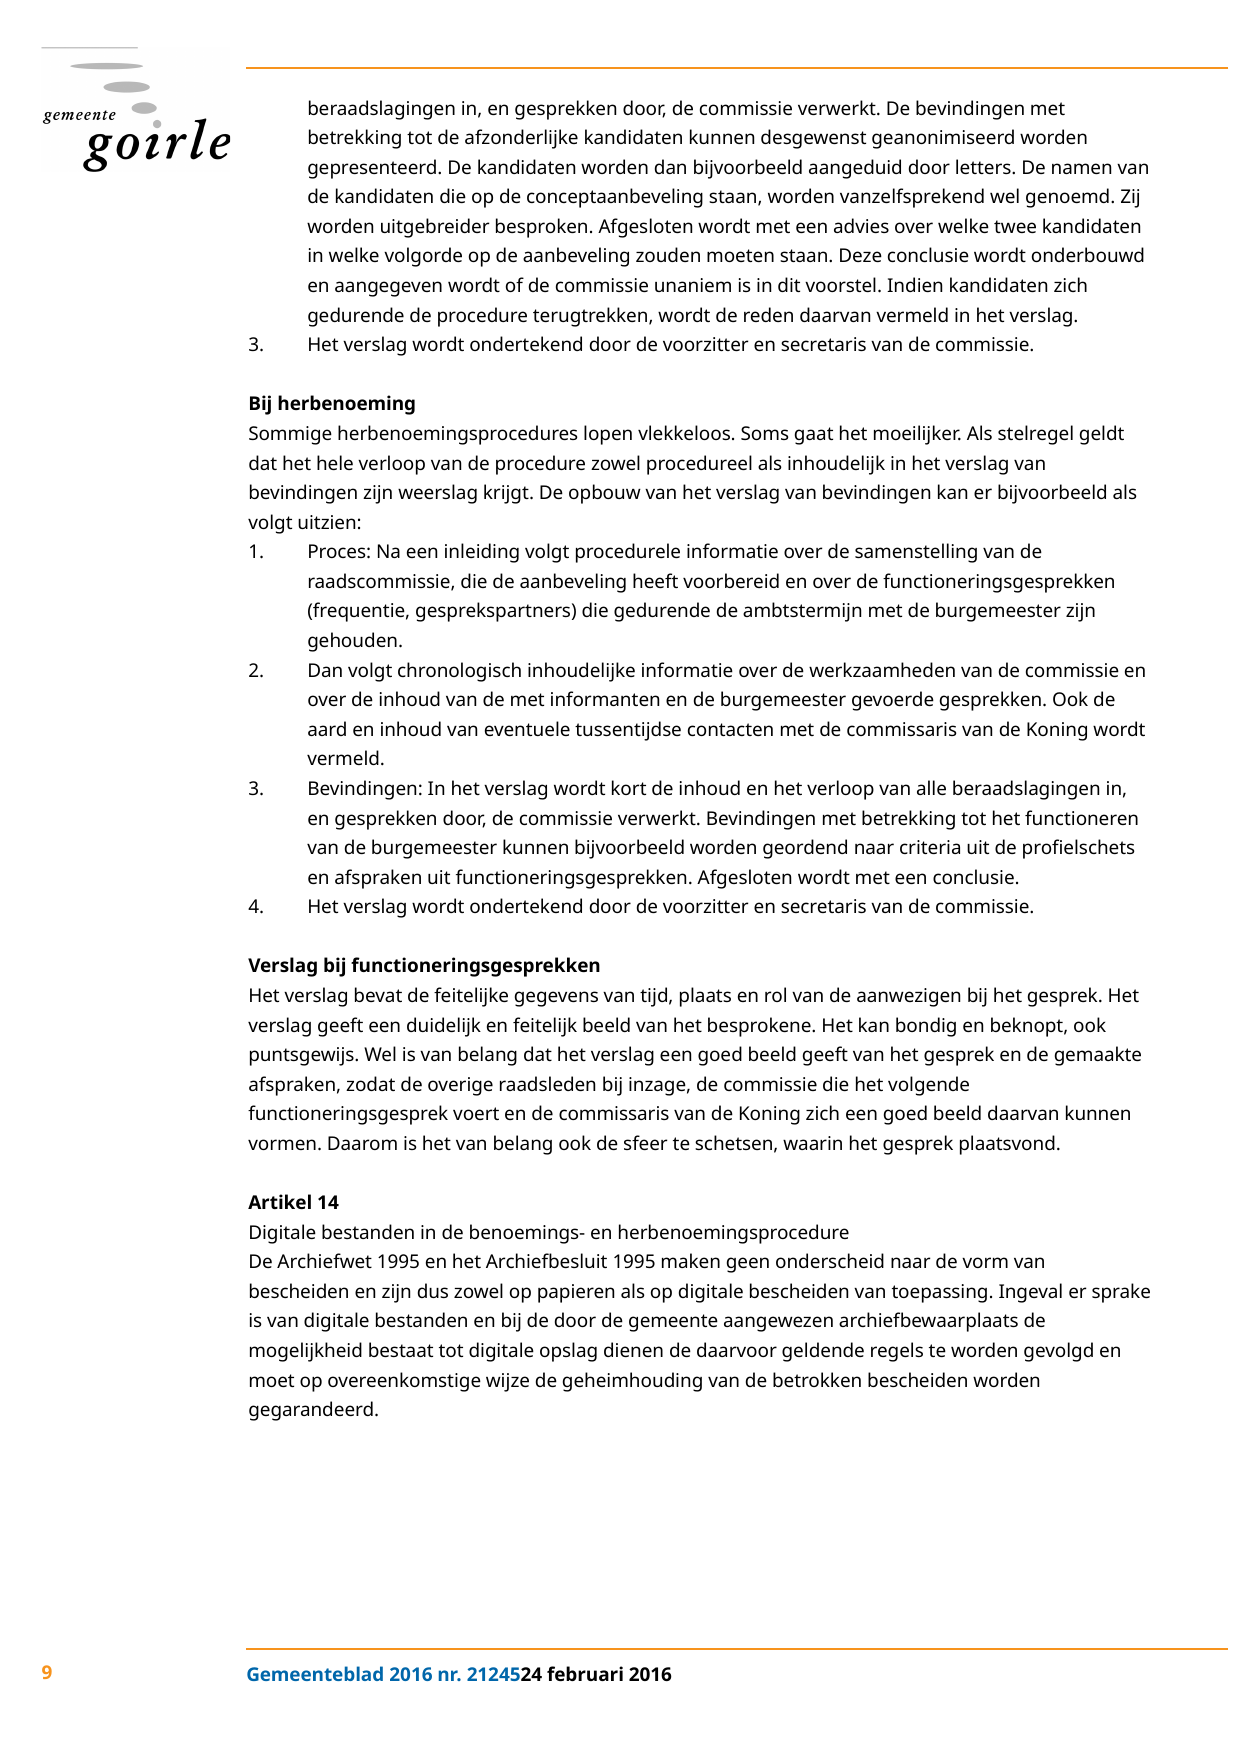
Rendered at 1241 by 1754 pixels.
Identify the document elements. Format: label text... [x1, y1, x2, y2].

text Digitale bestanden in de benoemings- en herbenoemingsprocedure [248, 1219, 1152, 1245]
text Verslag bij functioneringsgesprekken [248, 953, 1152, 978]
picture [41, 47, 231, 172]
list Het verslag wordt ondertekend door de voorzitter en secretaris van de commissie. [248, 893, 1152, 919]
text Bij herbenoeming [248, 391, 1152, 416]
list Dan volgt chronologisch inhoudelijke informatie over de werkzaamheden van de commissie en over de inhoud van de met informanten en de burgemeester gevoerde gesprekken. Ook de aard en inhoud van eventuele tussentijdse contacten met de commissaris van de Koning wordt vermeld. [248, 657, 1152, 771]
list Proces: Na een inleiding volgt procedurele informatie over de samenstelling van de raadscommissie, die de aanbeveling heeft voorbereid en over de functioneringsgesprekken (frequentie, gesprekspartners) die gedurende de ambtstermijn met de burgemeester zijn gehouden. [248, 538, 1152, 653]
text De Archiefwet 1995 en het Archiefbesluit 1995 maken geen onderscheid naar de vorm van bescheiden en zijn dus zowel op papieren als op digitale bescheiden van toepassing. Ingeval er sprake is van digitale bestanden en bij de door de gemeente aangewezen archiefbewaarplaats de mogelijkheid bestaat tot digitale opslag dienen de daarvoor geldende regels te worden gevolgd en moet op overeenkomstige wijze de geheimhouding van de betrokken bescheiden worden gegarandeerd. [248, 1248, 1152, 1422]
text Sommige herbenoemingsprocedures lopen vlekkeloos. Soms gaat het moeilijker. Als stelregel geldt dat het hele verloop van de procedure zowel procedureel als inhoudelijk in het verslag van bevindingen zijn weerslag krijgt. De opbouw van het verslag van bevindingen kan er bijvoorbeeld als volgt uitzien: [248, 420, 1152, 535]
text Het verslag bevat de feitelijke gegevens van tijd, plaats en rol van de aanwezigen bij het gesprek. Het verslag geeft een duidelijk en feitelijk beeld van het besprokene. Het kan bondig en beknopt, ook puntsgewijs. Wel is van belang dat het verslag een goed beeld geeft van het gesprek en de gemaakte afspraken, zodat de overige raadsleden bij inzage, de commissie die het volgende functioneringsgesprek voert en de commissaris van de Koning zich een goed beeld daarvan kunnen vormen. Daarom is het van belang ook de sfeer te schetsen, waarin het gesprek plaatsvond. [248, 982, 1152, 1156]
list Bevindingen: In het verslag wordt kort de inhoud en het verloop van alle beraadslagingen in, en gesprekken door, de commissie verwerkt. Bevindingen met betrekking tot het functioneren van de burgemeester kunnen bijvoorbeeld worden geordend naar criteria uit de profielschets en afspraken uit functioneringsgesprekken. Afgesloten wordt met een conclusie. [248, 775, 1152, 890]
list beraadslagingen in, en gesprekken door, de commissie verwerkt. De bevindingen met betrekking tot de afzonderlijke kandidaten kunnen desgewenst geanonimiseerd worden gepresenteerd. De kandidaten worden dan bijvoorbeeld aangeduid door letters. De namen van de kandidaten die op de conceptaanbeveling staan, worden vanzelfsprekend wel genoemd. Zij worden uitgebreider besproken. Afgesloten wordt met een advies over welke twee kandidaten in welke volgorde op de aanbeveling zouden moeten staan. Deze conclusie wordt onderbouwd en aangegeven wordt of de commissie unaniem is in dit voorstel. Indien kandidaten zich gedurende de procedure terugtrekken, wordt de reden daarvan vermeld in het verslag. [248, 95, 1152, 328]
text Artikel 14 [248, 1189, 1152, 1215]
list Het verslag wordt ondertekend door de voorzitter en secretaris van de commissie. [248, 331, 1152, 357]
